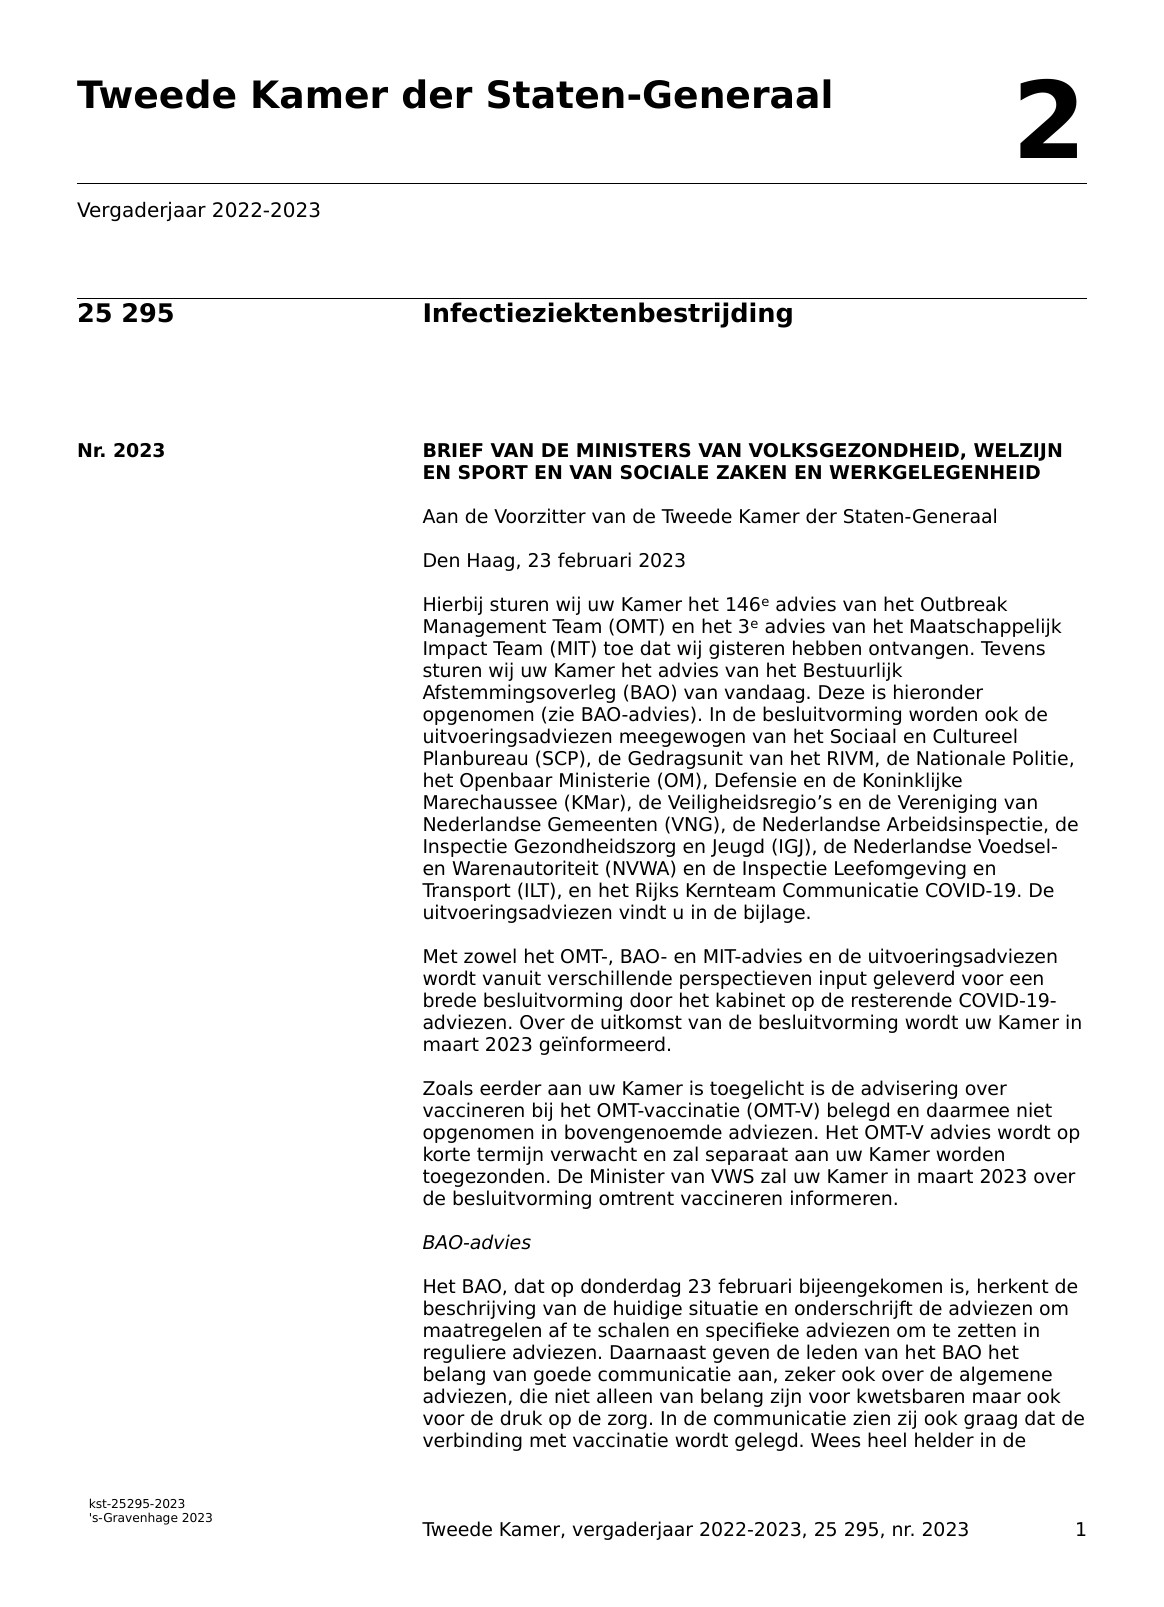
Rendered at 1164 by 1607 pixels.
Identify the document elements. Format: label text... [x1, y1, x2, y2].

text 's-Gravenhage 2023 [88, 1511, 323, 1525]
text Zoals eerder aan uw Kamer is toegelicht is de advisering over vaccineren bij het OMT-vaccinatie (OMT-V) belegd en daarmee niet opgenomen in bovengenoemde adviezen. Het OMT-V advies wordt op korte termijn verwacht en zal separaat aan uw Kamer worden toegezonden. De Minister van VWS zal uw Kamer in maart 2023 over de besluitvorming omtrent vaccineren informeren. [422, 1078, 1087, 1210]
text kst-25295-2023 [88, 1497, 323, 1511]
subtitle 25 295 Infectieziektenbestrijding [77, 299, 1087, 329]
subtitle BAO-advies [422, 1232, 1087, 1254]
text Den Haag, 23 februari 2023 [422, 550, 1087, 572]
text Aan de Voorzitter van de Tweede Kamer der Staten-Generaal [422, 506, 1087, 528]
table_cell Vergaderjaar 2022-2023 [77, 184, 1087, 298]
text Hierbij sturen wij uw Kamer het 146e advies van het Outbreak Management Team (OMT) en het 3e advies van het Maatschappelijk Impact Team (MIT) toe dat wij gisteren hebben ontvangen. Tevens sturen wij uw Kamer het advies van het Bestuurlijk Afstemmingsoverleg (BAO) van vandaag. Deze is hieronder opgenomen (zie BAO-advies). In de besluitvorming worden ook de uitvoeringsadviezen meegewogen van het Sociaal en Cultureel Planbureau (SCP), de Gedragsunit van het RIVM, de Nationale Politie, het Openbaar Ministerie (OM), Defensie en de Koninklijke Marechaussee (KMar), de Veiligheidsregio’s en de Vereniging van Nederlandse Gemeenten (VNG), de Nederlandse Arbeidsinspectie, de Inspectie Gezondheidszorg en Jeugd (IGJ), de Nederlandse Voedsel- en Warenautoriteit (NVWA) en de Inspectie Leefomgeving en Transport (ILT), en het Rijks Kernteam Communicatie COVID-19. De uitvoeringsadviezen vindt u in de bijlage. [422, 594, 1087, 924]
text Met zowel het OMT-, BAO- en MIT-advies en de uitvoeringsadviezen wordt vanuit verschillende perspectieven input geleverd voor een brede besluitvorming door het kabinet op de resterende COVID-19-adviezen. Over de uitkomst van de besluitvorming wordt uw Kamer in maart 2023 geïnformeerd. [422, 946, 1087, 1056]
text Het BAO, dat op donderdag 23 februari bijeengekomen is, herkent de beschrijving van de huidige situatie en onderschrijft de adviezen om maatregelen af te schalen en specifieke adviezen om te zetten in reguliere adviezen. Daarnaast geven de leden van het BAO het belang van goede communicatie aan, zeker ook over de algemene adviezen, die niet alleen van belang zijn voor kwetsbaren maar ook voor de druk op de zorg. In de communicatie zien zij ook graag dat de verbinding met vaccinatie wordt gelegd. Wees heel helder in de [422, 1276, 1087, 1452]
subtitle Nr. 2023 BRIEF VAN DE MINISTERS VAN VOLKSGEZONDHEID, WELZIJN EN SPORT EN VAN SOCIALE ZAKEN EN WERKGELEGENHEID [77, 440, 1087, 484]
table_header 2 [886, 59, 1087, 183]
table_header Tweede Kamer der Staten-Generaal [77, 59, 886, 183]
